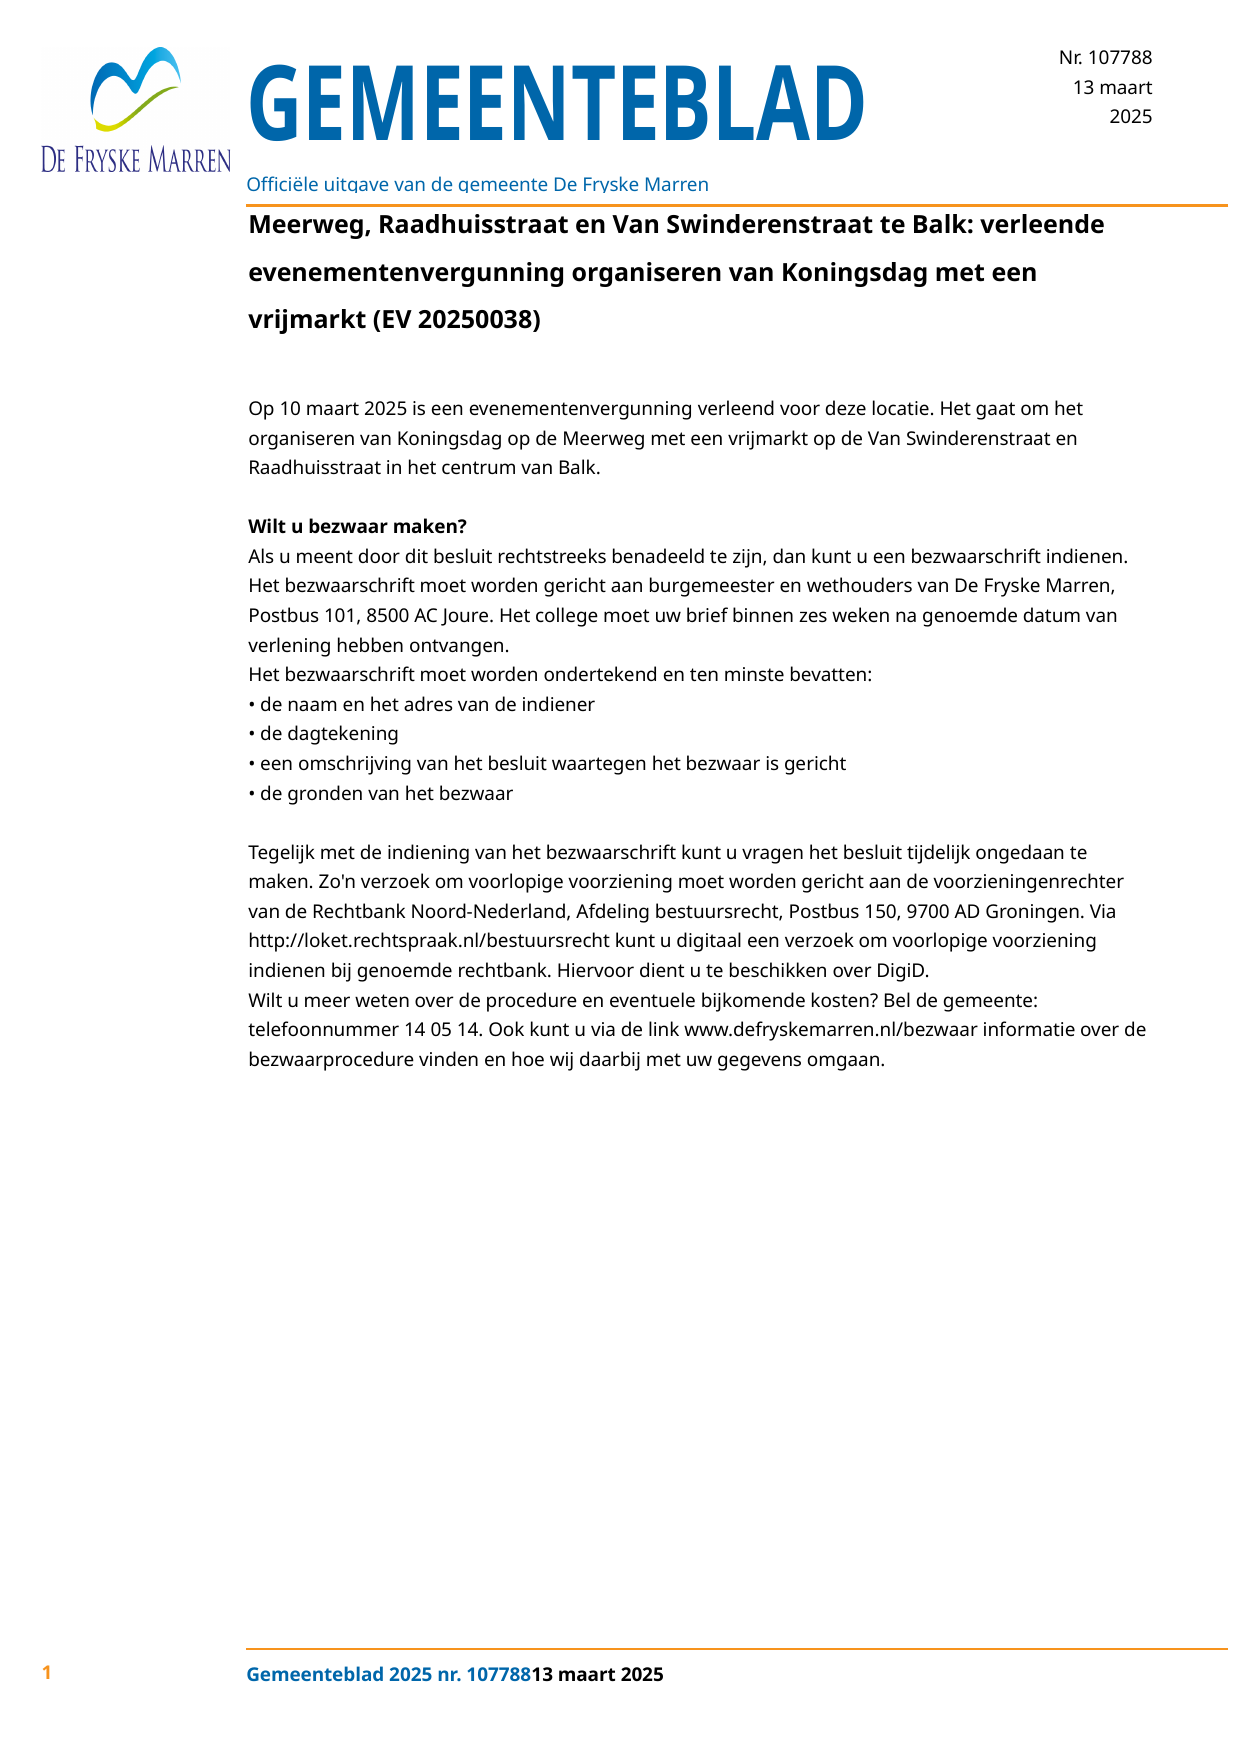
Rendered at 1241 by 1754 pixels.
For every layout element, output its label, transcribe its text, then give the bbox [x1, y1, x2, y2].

text Op 10 maart 2025 is een evenementenvergunning verleend voor deze locatie. Het gaat om het organiseren van Koningsdag op de Meerweg met een vrijmarkt op de Van Swinderenstraat en Raadhuisstraat in het centrum van Balk. [248, 395, 1152, 480]
text Meerweg, Raadhuisstraat en Van Swinderenstraat te Balk: verleende evenementenvergunning organiseren van Koningsdag met een vrijmarkt (EV 20250038) [248, 207, 1152, 336]
text Wilt u meer weten over de procedure en eventuele bijkomende kosten? Bel de gemeente: telefoonnummer 14 05 14. Ook kunt u via de link www.defryskemarren.nl/bezwaar informatie over de bezwaarprocedure vinden en hoe wij daarbij met uw gegevens omgaan. [248, 987, 1152, 1072]
picture [41, 47, 231, 172]
text • een omschrijving van het besluit waartegen het bezwaar is gericht [248, 750, 1152, 776]
text • de dagtekening [248, 721, 1152, 746]
text Als u meent door dit besluit rechtstreeks benadeeld te zijn, dan kunt u een bezwaarschrift indienen. Het bezwaarschrift moet worden gericht aan burgemeester en wethouders van De Fryske Marren, Postbus 101, 8500 AC Joure. Het college moet uw brief binnen zes weken na genoemde datum van verlening hebben ontvangen. [248, 543, 1152, 657]
text Het bezwaarschrift moet worden ondertekend en ten minste bevatten: [248, 661, 1152, 687]
text • de gronden van het bezwaar [248, 780, 1152, 805]
text • de naam en het adres van de indiener [248, 691, 1152, 717]
text Tegelijk met de indiening van het bezwaarschrift kunt u vragen het besluit tijdelijk ongedaan te maken. Zo'n verzoek om voorlopige voorziening moet worden gericht aan de voorzieningenrechter van de Rechtbank Noord-Nederland, Afdeling bestuursrecht, Postbus 150, 9700 AD Groningen. Via http://loket.rechtspraak.nl/bestuursrecht kunt u digitaal een verzoek om voorlopige voorziening indienen bij genoemde rechtbank. Hiervoor dient u te beschikken over DigiD. [248, 839, 1152, 983]
text Wilt u bezwaar maken? [248, 513, 1152, 539]
